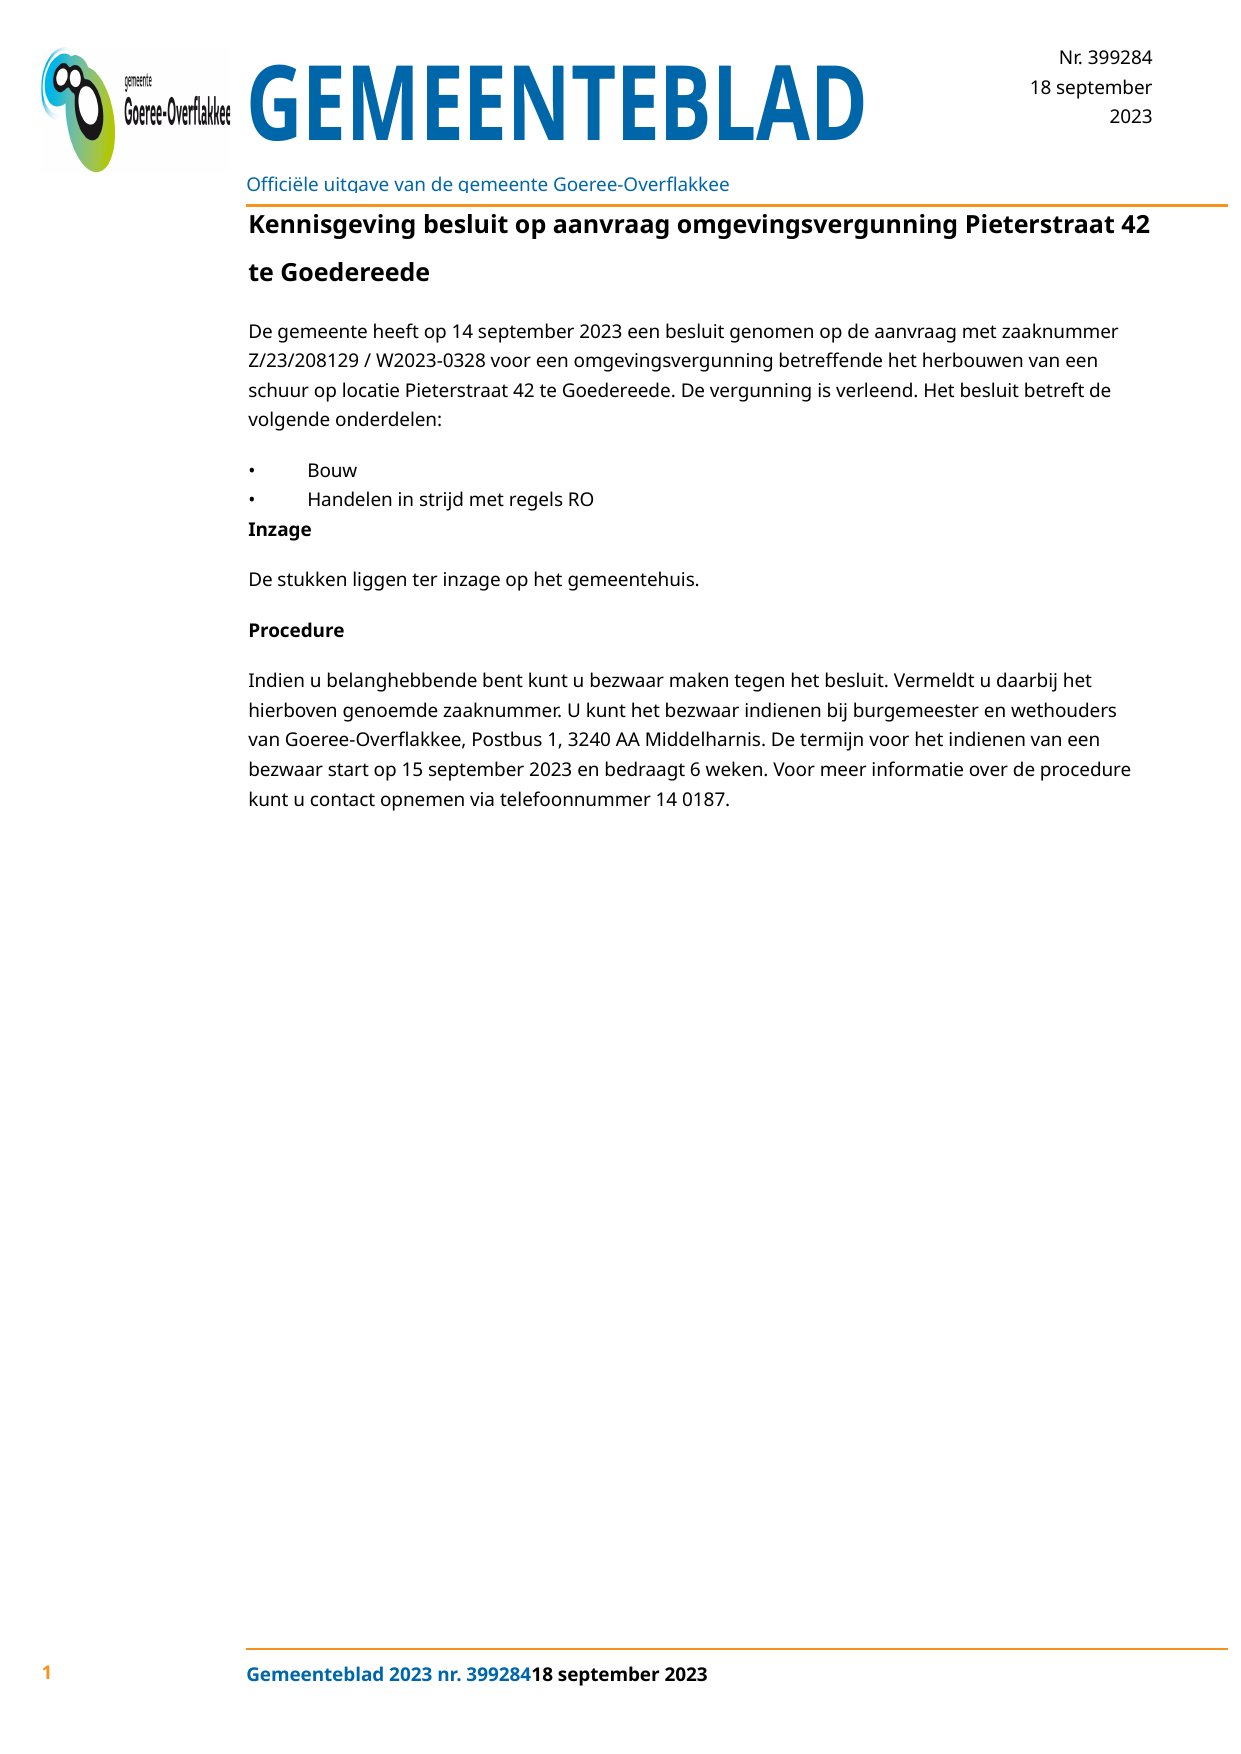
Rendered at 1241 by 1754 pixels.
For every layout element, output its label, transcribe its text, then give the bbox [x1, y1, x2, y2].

list Handelen in strijd met regels RO [248, 487, 1152, 512]
text Inzage [248, 516, 1152, 542]
list Bouw [248, 457, 1152, 483]
text De stukken liggen ter inzage op het gemeentehuis. [248, 567, 1152, 592]
picture [41, 47, 231, 172]
text De gemeente heeft op 14 september 2023 een besluit genomen op de aanvraag met zaaknummer Z/23/208129 / W2023-0328 voor een omgevingsvergunning betreffende het herbouwen van een schuur op locatie Pieterstraat 42 te Goedereede. De vergunning is verleend. Het besluit betreft de volgende onderdelen: [248, 318, 1152, 432]
text Kennisgeving besluit op aanvraag omgevingsvergunning Pieterstraat 42 te Goedereede [248, 207, 1152, 288]
text Indien u belanghebbende bent kunt u bezwaar maken tegen het besluit. Vermeldt u daarbij het hierboven genoemde zaaknummer. U kunt het bezwaar indienen bij burgemeester en wethouders van Goeree-Overflakkee, Postbus 1, 3240 AA Middelharnis. De termijn voor het indienen van een bezwaar start op 15 september 2023 en bedraagt 6 weken. Voor meer informatie over de procedure kunt u contact opnemen via telefoonnummer 14 0187. [248, 667, 1152, 812]
text Procedure [248, 617, 1152, 643]
